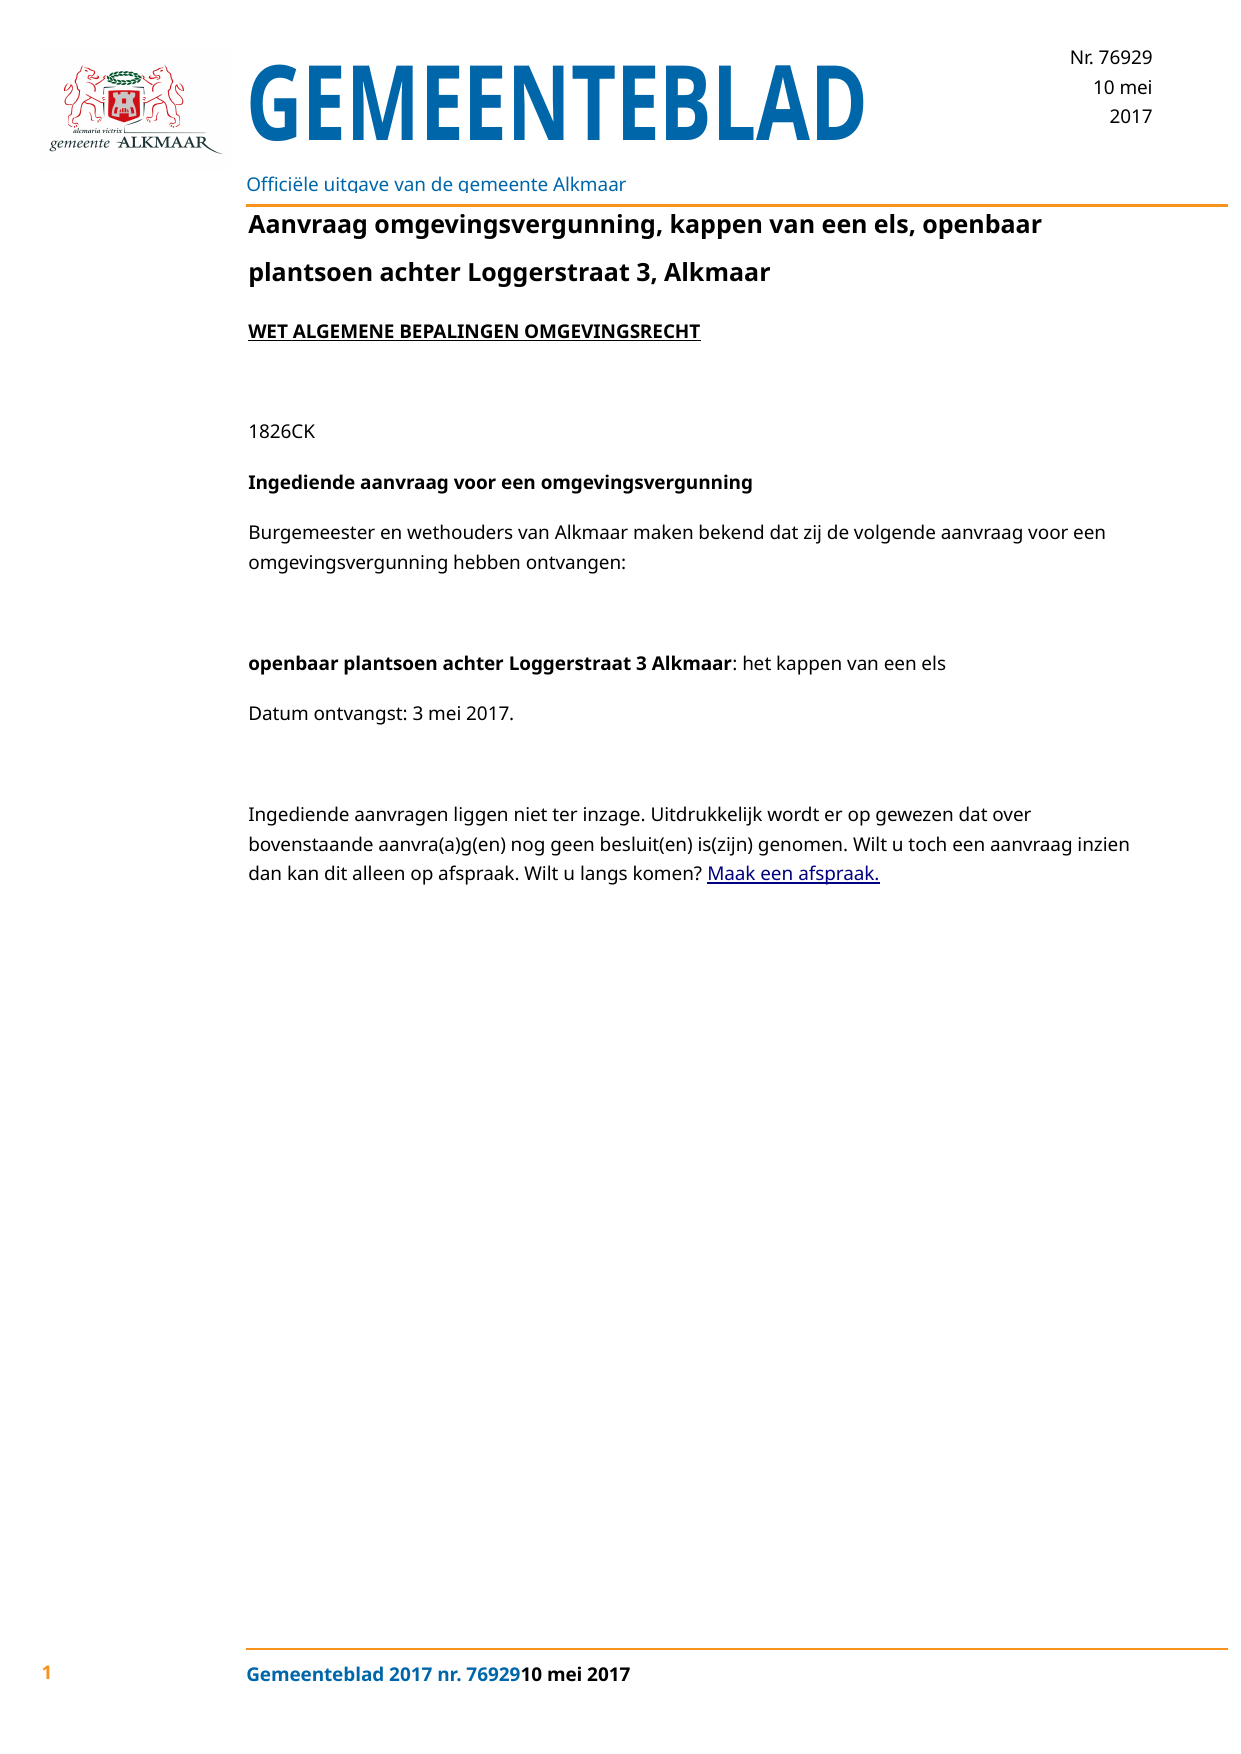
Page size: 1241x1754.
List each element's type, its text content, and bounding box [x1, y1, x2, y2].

text Ingediende aanvragen liggen niet ter inzage. Uitdrukkelijk wordt er op gewezen dat over bovenstaande aanvra(a)g(en) nog geen besluit(en) is(zijn) genomen. Wilt u toch een aanvraag inzien dan kan dit alleen op afspraak. Wilt u langs komen? Maak een afspraak. [248, 801, 1152, 886]
text Ingediende aanvraag voor een omgevingsvergunning [248, 469, 1152, 495]
picture [41, 47, 231, 172]
text Burgemeester en wethouders van Alkmaar maken bekend dat zij de volgende aanvraag voor een omgevingsvergunning hebben ontvangen: [248, 519, 1152, 575]
text 1826CK [248, 419, 1152, 444]
text Aanvraag omgevingsvergunning, kappen van een els, openbaar plantsoen achter Loggerstraat 3, Alkmaar [248, 207, 1152, 288]
text WET ALGEMENE BEPALINGEN OMGEVINGSRECHT [248, 318, 1152, 344]
text openbaar plantsoen achter Loggerstraat 3 Alkmaar: het kappen van een els [248, 650, 1152, 676]
text Datum ontvangst: 3 mei 2017. [248, 700, 1152, 726]
